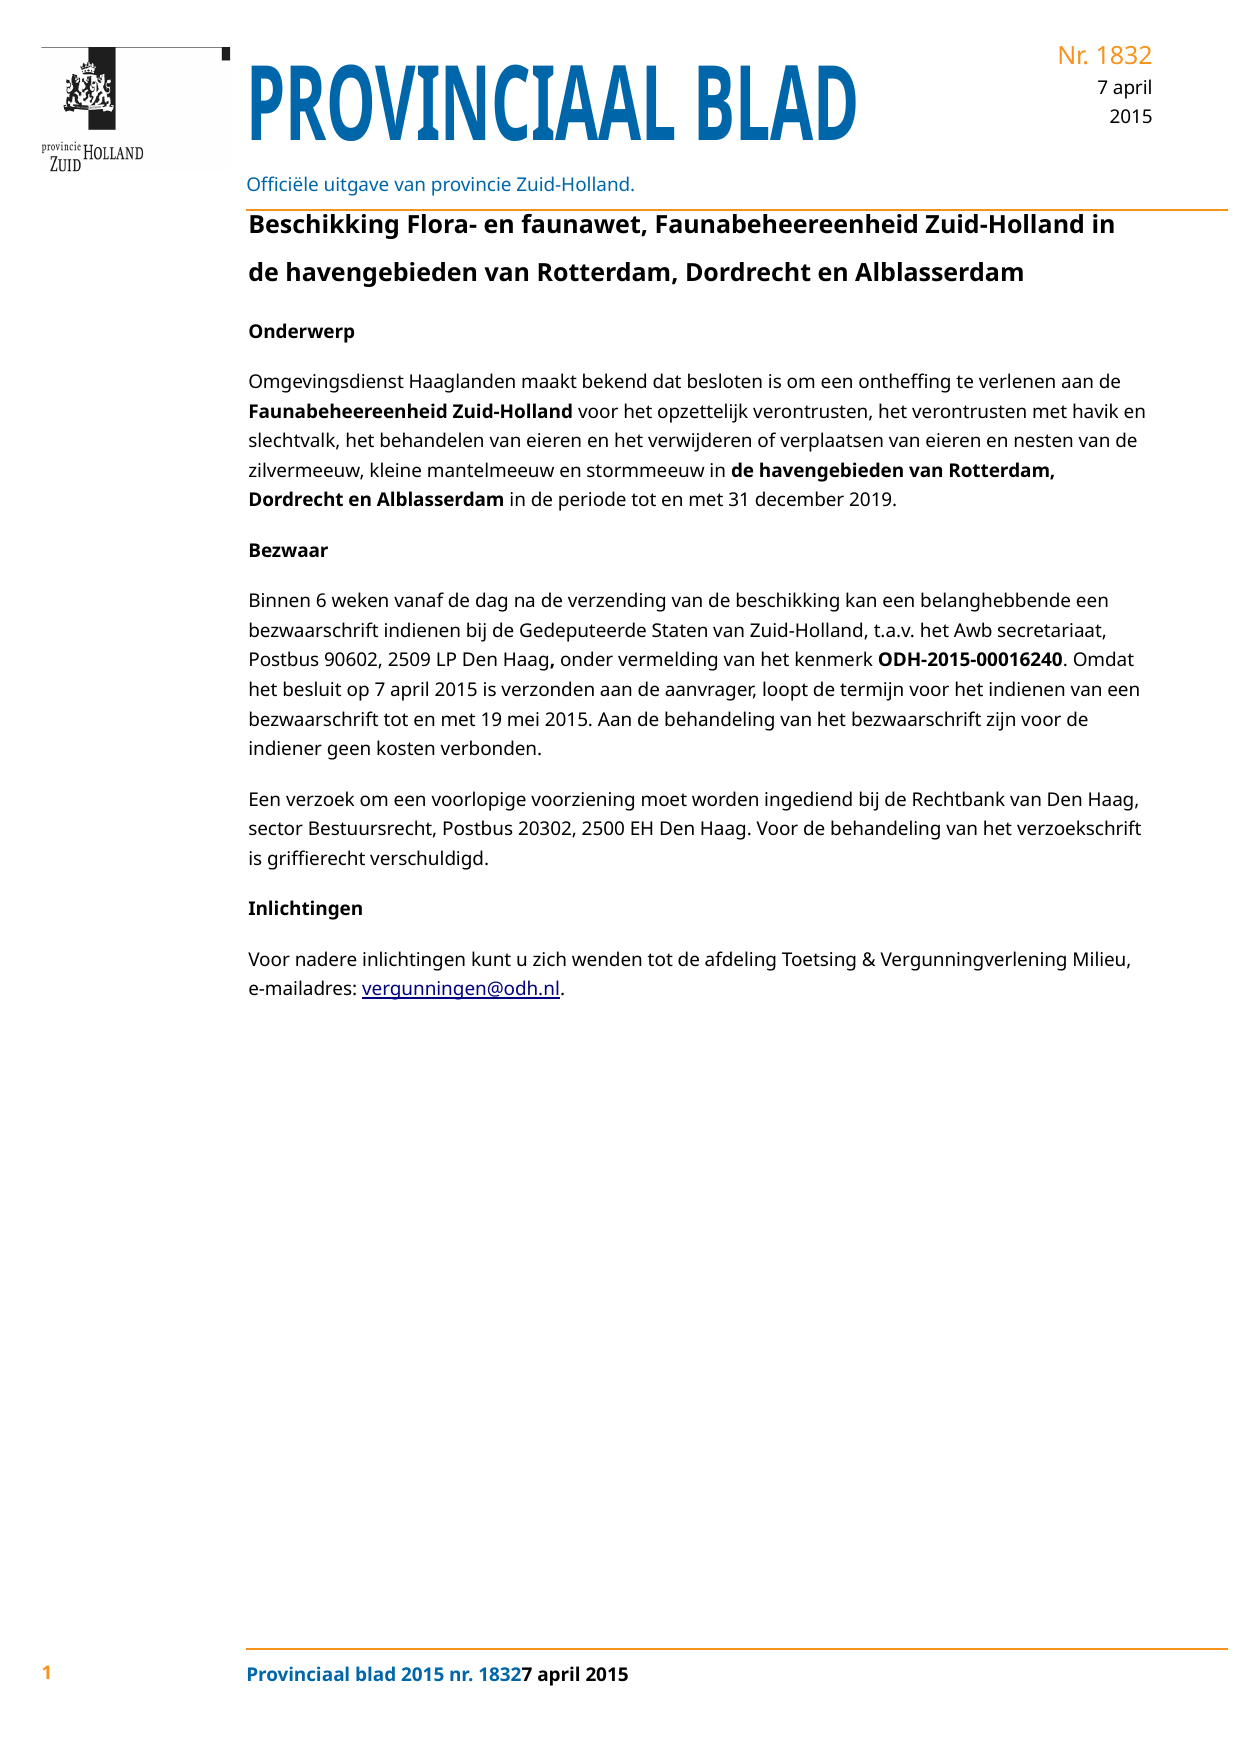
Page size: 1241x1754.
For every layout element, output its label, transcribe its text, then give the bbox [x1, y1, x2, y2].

text Beschikking Flora- en faunawet, Faunabeheereenheid Zuid-Holland in de havengebieden van Rotterdam, Dordrecht en Alblasserdam [248, 211, 1152, 288]
text Bezwaar [248, 537, 1152, 563]
text Binnen 6 weken vanaf de dag na de verzending van de beschikking kan een belanghebbende een bezwaarschrift indienen bij de Gedeputeerde Staten van Zuid-Holland, t.a.v. het Awb secretariaat, Postbus 90602, 2509 LP Den Haag, onder vermelding van het kenmerk ODH-2015-00016240. Omdat het besluit op 7 april 2015 is verzonden aan de aanvrager, loopt de termijn voor het indienen van een bezwaarschrift tot en met 19 mei 2015. Aan de behandeling van het bezwaarschrift zijn voor de indiener geen kosten verbonden. [248, 587, 1152, 761]
text Voor nadere inlichtingen kunt u zich wenden tot de afdeling Toetsing & Vergunningverlening Milieu, e-mailadres: vergunningen@odh.nl. [248, 946, 1152, 1001]
text Onderwerp [248, 318, 1152, 344]
text Inlichtingen [248, 895, 1152, 921]
text Omgevingsdienst Haaglanden maakt bekend dat besloten is om een ontheffing te verlenen aan de Faunabeheereenheid Zuid-Holland voor het opzettelijk verontrusten, het verontrusten met havik en slechtvalk, het behandelen van eieren en het verwijderen of verplaatsen van eieren en nesten van de zilvermeeuw, kleine mantelmeeuw en stormmeeuw in de havengebieden van Rotterdam, Dordrecht en Alblasserdam in de periode tot en met 31 december 2019. [248, 368, 1152, 512]
picture [41, 47, 231, 172]
text Een verzoek om een voorlopige voorziening moet worden ingediend bij de Rechtbank van Den Haag, sector Bestuursrecht, Postbus 20302, 2500 EH Den Haag. Voor de behandeling van het verzoekschrift is griffierecht verschuldigd. [248, 786, 1152, 871]
